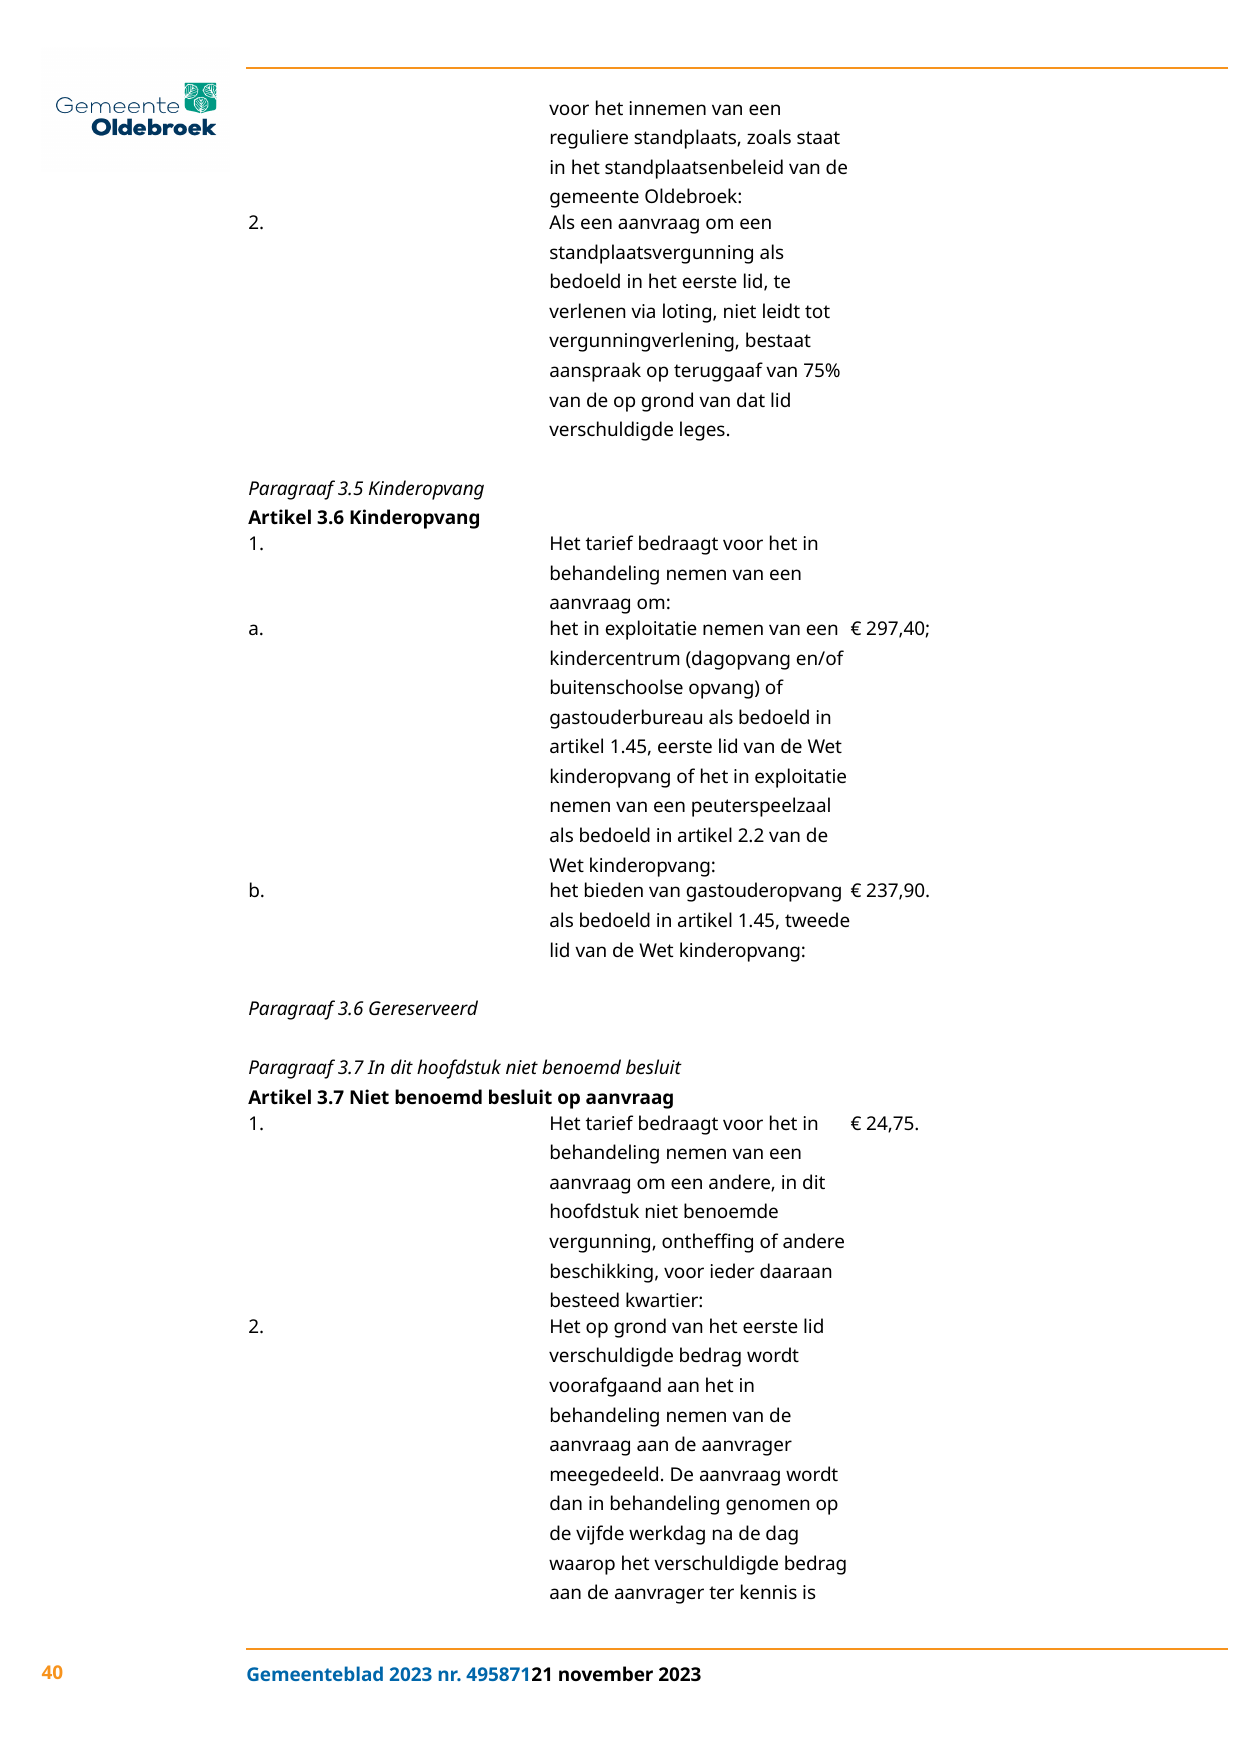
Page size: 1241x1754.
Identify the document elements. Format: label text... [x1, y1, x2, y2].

table_cell 2. [248, 1313, 549, 1605]
table_cell € 237,90. [850, 878, 1152, 962]
table_cell Als een aanvraag om een standplaatsvergunning als bedoeld in het eerste lid, te verlenen via loting, niet leidt tot vergunningverlening, bestaat aanspraak op teruggaaf van 75% van de op grond van dat lid verschuldigde leges. [549, 209, 850, 442]
table_cell het bieden van gastouderopvang als bedoeld in artikel 1.45, tweede lid van de Wet kinderopvang: [549, 878, 850, 962]
table_header Artikel 3.6 Kinderopvang [248, 505, 850, 530]
table_cell [248, 95, 549, 209]
table_cell [850, 209, 1152, 442]
text Paragraaf 3.7 In dit hoofdstuk niet benoemd besluit [248, 1054, 1152, 1080]
table_cell het in exploitatie nemen van een kindercentrum (dagopvang en/of buitenschoolse opvang) of gastouderbureau als bedoeld in artikel 1.45, eerste lid van de Wet kinderopvang of het in exploitatie nemen van een peuterspeelzaal als bedoeld in artikel 2.2 van de Wet kinderopvang: [549, 615, 850, 878]
table_cell Het tarief bedraagt voor het in behandeling nemen van een aanvraag om: [549, 530, 850, 615]
table_cell voor het innemen van een reguliere standplaats, zoals staat in het standplaatsenbeleid van de gemeente Oldebroek: [549, 95, 850, 209]
table_header Artikel 3.7 Niet benoemd besluit op aanvraag [248, 1084, 850, 1110]
table_cell [850, 1313, 1152, 1605]
table_cell 1. [248, 530, 549, 615]
picture [41, 47, 231, 172]
table_cell Het op grond van het eerste lid verschuldigde bedrag wordt voorafgaand aan het in behandeling nemen van de aanvraag aan de aanvrager meegedeeld. De aanvraag wordt dan in behandeling genomen op de vijfde werkdag na de dag waarop het verschuldigde bedrag aan de aanvrager ter kennis is [549, 1313, 850, 1605]
table_cell 1. [248, 1110, 549, 1313]
text Paragraaf 3.5 Kinderopvang [248, 475, 1152, 501]
table_cell a. [248, 615, 549, 878]
table_cell [850, 530, 1152, 615]
table_header [850, 505, 1152, 530]
table_cell Het tarief bedraagt voor het in behandeling nemen van een aanvraag om een andere, in dit hoofdstuk niet benoemde vergunning, ontheffing of andere beschikking, voor ieder daaraan besteed kwartier: [549, 1110, 850, 1313]
table_cell 2. [248, 209, 549, 442]
table_cell € 297,40; [850, 615, 1152, 878]
table_cell [850, 95, 1152, 209]
table_header [850, 1084, 1152, 1110]
table_cell € 24,75. [850, 1110, 1152, 1313]
text Paragraaf 3.6 Gereserveerd [248, 995, 1152, 1021]
table_cell b. [248, 878, 549, 962]
